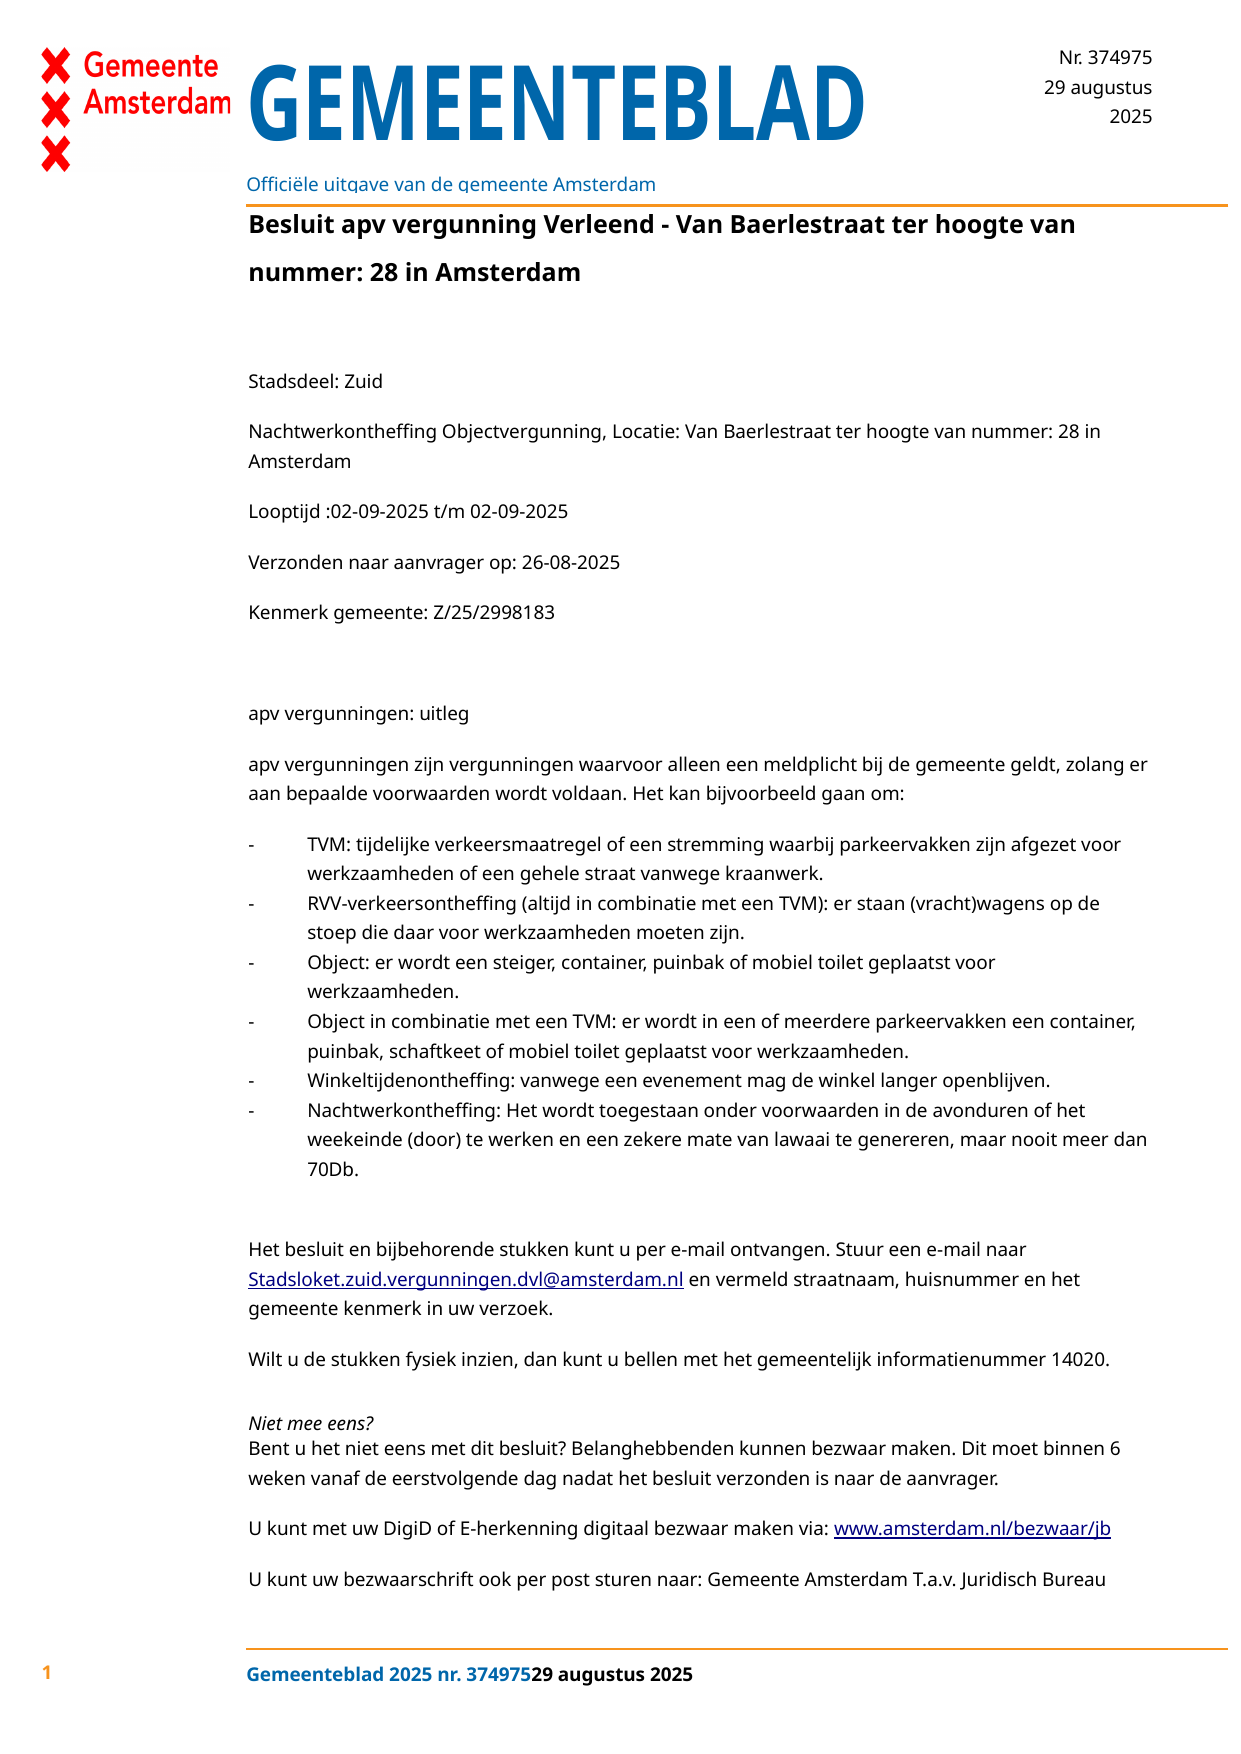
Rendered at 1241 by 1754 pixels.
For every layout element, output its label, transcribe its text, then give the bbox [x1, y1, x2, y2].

text Verzonden naar aanvrager op: 26-08-2025 [248, 549, 1152, 575]
list TVM: tijdelijke verkeersmaatregel of een stremming waarbij parkeervakken zijn afgezet voor werkzaamheden of een gehele straat vanwege kraanwerk. [248, 831, 1152, 886]
list RVV-verkeersontheffing (altijd in combinatie met een TVM): er staan (vracht)wagens op de stoep die daar voor werkzaamheden moeten zijn. [248, 890, 1152, 945]
text U kunt met uw DigiD of E-herkenning digitaal bezwaar maken via: www.amsterdam.nl/bezwaar/jb [248, 1516, 1152, 1541]
text Niet mee eens? [248, 1410, 1152, 1436]
list Winkeltijdenontheffing: vanwege een evenement mag de winkel langer openblijven. [248, 1067, 1152, 1093]
list Object: er wordt een steiger, container, puinbak of mobiel toilet geplaatst voor werkzaamheden. [248, 949, 1152, 1004]
text Bent u het niet eens met dit besluit? Belanghebbenden kunnen bezwaar maken. Dit moet binnen 6 weken vanaf de eerstvolgende dag nadat het besluit verzonden is naar de aanvrager. [248, 1436, 1152, 1491]
text Nachtwerkontheffing Objectvergunning, Locatie: Van Baerlestraat ter hoogte van nummer: 28 in Amsterdam [248, 419, 1152, 474]
text apv vergunningen zijn vergunningen waarvoor alleen een meldplicht bij de gemeente geldt, zolang er aan bepaalde voorwaarden wordt voldaan. Het kan bijvoorbeeld gaan om: [248, 751, 1152, 806]
text apv vergunningen: uitleg [248, 700, 1152, 726]
text U kunt uw bezwaarschrift ook per post sturen naar: Gemeente Amsterdam T.a.v. Juridisch Bureau [248, 1566, 1152, 1592]
text Het besluit en bijbehorende stukken kunt u per e-mail ontvangen. Stuur een e-mail naar Stadsloket.zuid.vergunningen.dvl@amsterdam.nl en vermeld straatnaam, huisnummer en het gemeente kenmerk in uw verzoek. [248, 1236, 1152, 1321]
text Besluit apv vergunning Verleend - Van Baerlestraat ter hoogte van nummer: 28 in Amsterdam [248, 207, 1152, 288]
text Kenmerk gemeente: Z/25/2998183 [248, 599, 1152, 625]
picture [41, 47, 231, 172]
list Nachtwerkontheffing: Het wordt toegestaan onder voorwaarden in de avonduren of het weekeinde (door) te werken en een zekere mate van lawaai te genereren, maar nooit meer dan 70Db. [248, 1097, 1152, 1182]
text Wilt u de stukken fysiek inzien, dan kunt u bellen met het gemeentelijk informatienummer 14020. [248, 1346, 1152, 1372]
text Stadsdeel: Zuid [248, 368, 1152, 394]
list Object in combinatie met een TVM: er wordt in een of meerdere parkeervakken een container, puinbak, schaftkeet of mobiel toilet geplaatst voor werkzaamheden. [248, 1008, 1152, 1064]
text Looptijd :02-09-2025 t/m 02-09-2025 [248, 499, 1152, 524]
